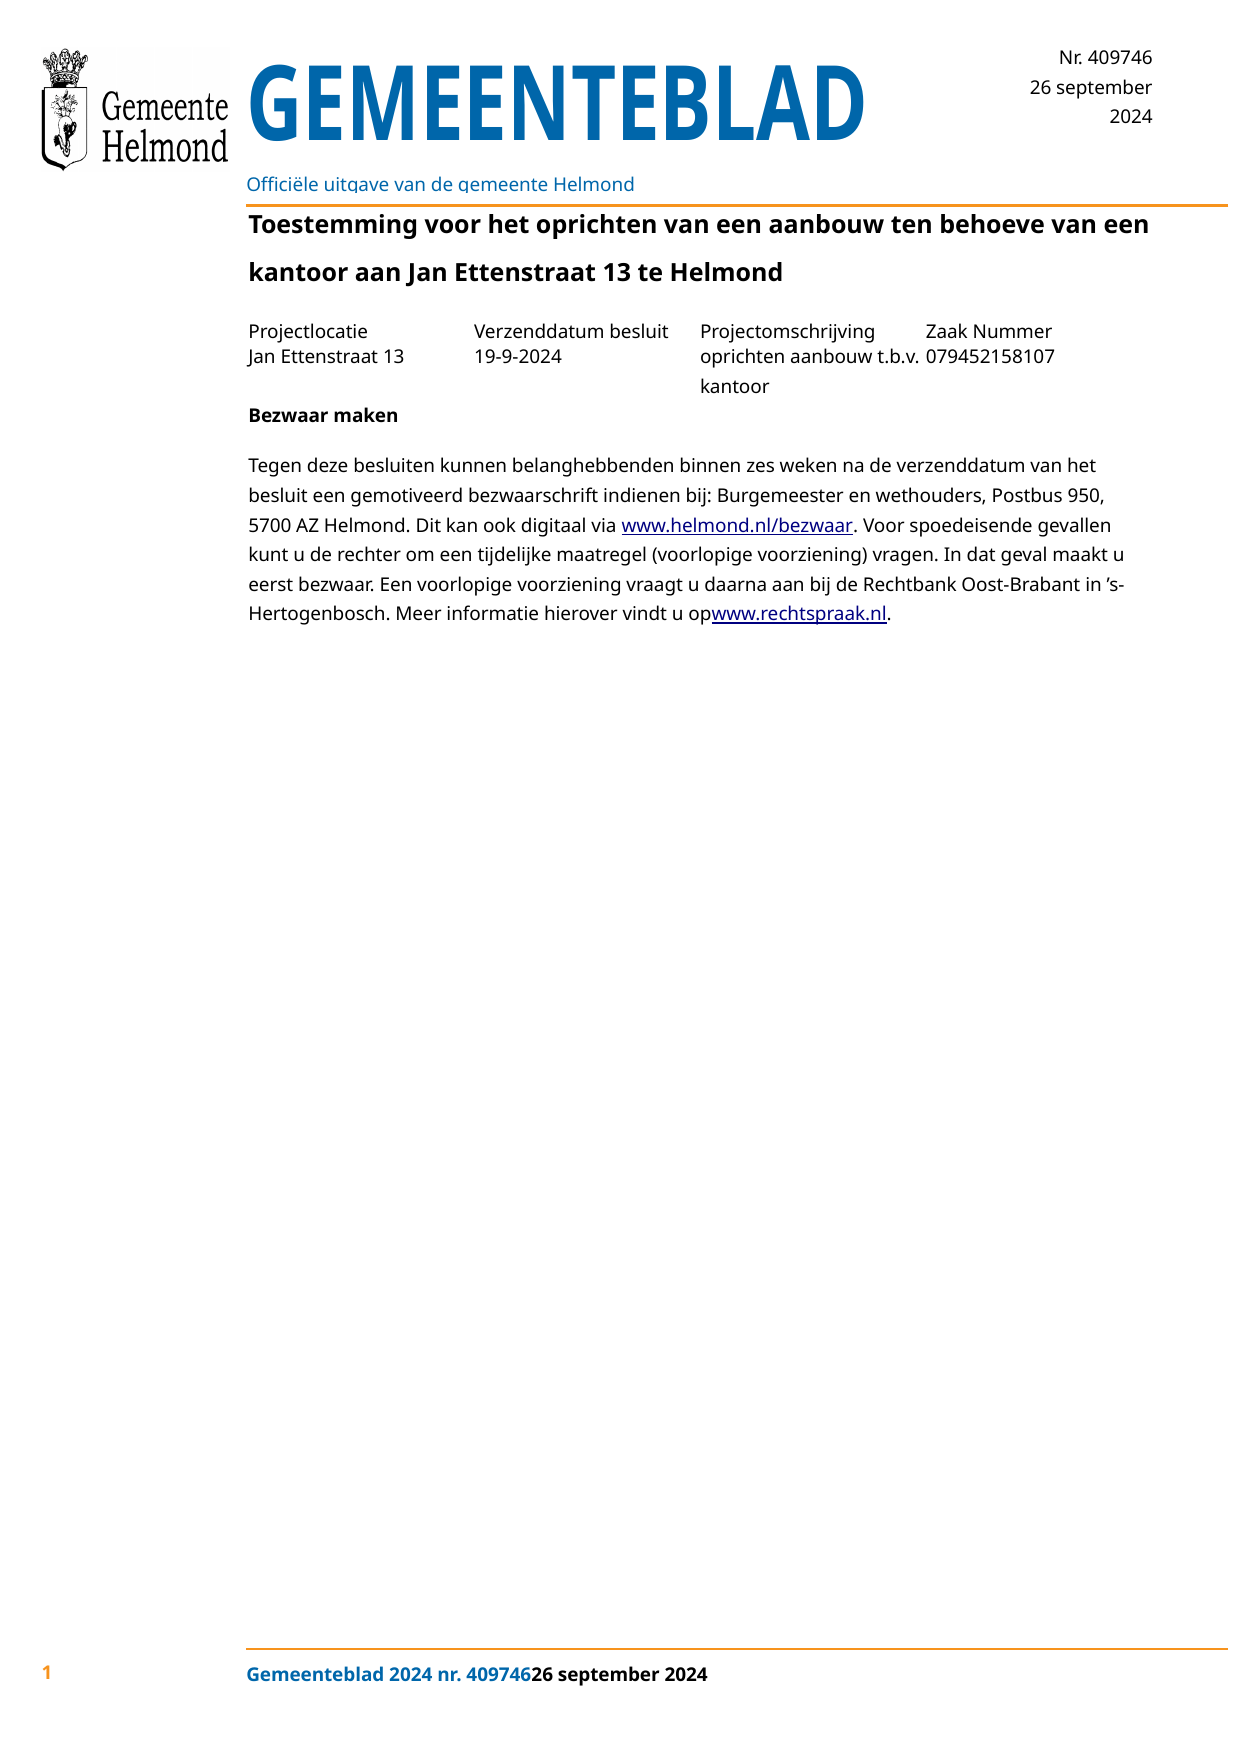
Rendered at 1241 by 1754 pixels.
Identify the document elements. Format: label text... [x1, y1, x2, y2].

text Bezwaar maken [248, 402, 1152, 428]
table_header Projectlocatie [248, 318, 474, 344]
text Tegen deze besluiten kunnen belanghebbenden binnen zes weken na de verzenddatum van het besluit een gemotiveerd bezwaarschrift indienen bij: Burgemeester en wethouders, Postbus 950, 5700 AZ Helmond. Dit kan ook digitaal via www.helmond.nl/bezwaar. Voor spoedeisende gevallen kunt u de rechter om een tijdelijke maatregel (voorlopige voorziening) vragen. In dat geval maakt u eerst bezwaar. Een voorlopige voorziening vraagt u daarna aan bij de Rechtbank Oost-Brabant in ’s-Hertogenbosch. Meer informatie hierover vindt u opwww.rechtspraak.nl. [248, 453, 1152, 626]
table_header Verzenddatum besluit [474, 318, 700, 344]
table_header Projectomschrijving [700, 318, 926, 344]
table_cell 079452158107 [926, 344, 1152, 399]
table_cell oprichten aanbouw t.b.v. kantoor [700, 344, 926, 399]
table_header Zaak Nummer [926, 318, 1152, 344]
picture [41, 47, 231, 172]
table_cell Jan Ettenstraat 13 [248, 344, 474, 399]
table_cell 19-9-2024 [474, 344, 700, 399]
text Toestemming voor het oprichten van een aanbouw ten behoeve van een kantoor aan Jan Ettenstraat 13 te Helmond [248, 207, 1152, 288]
